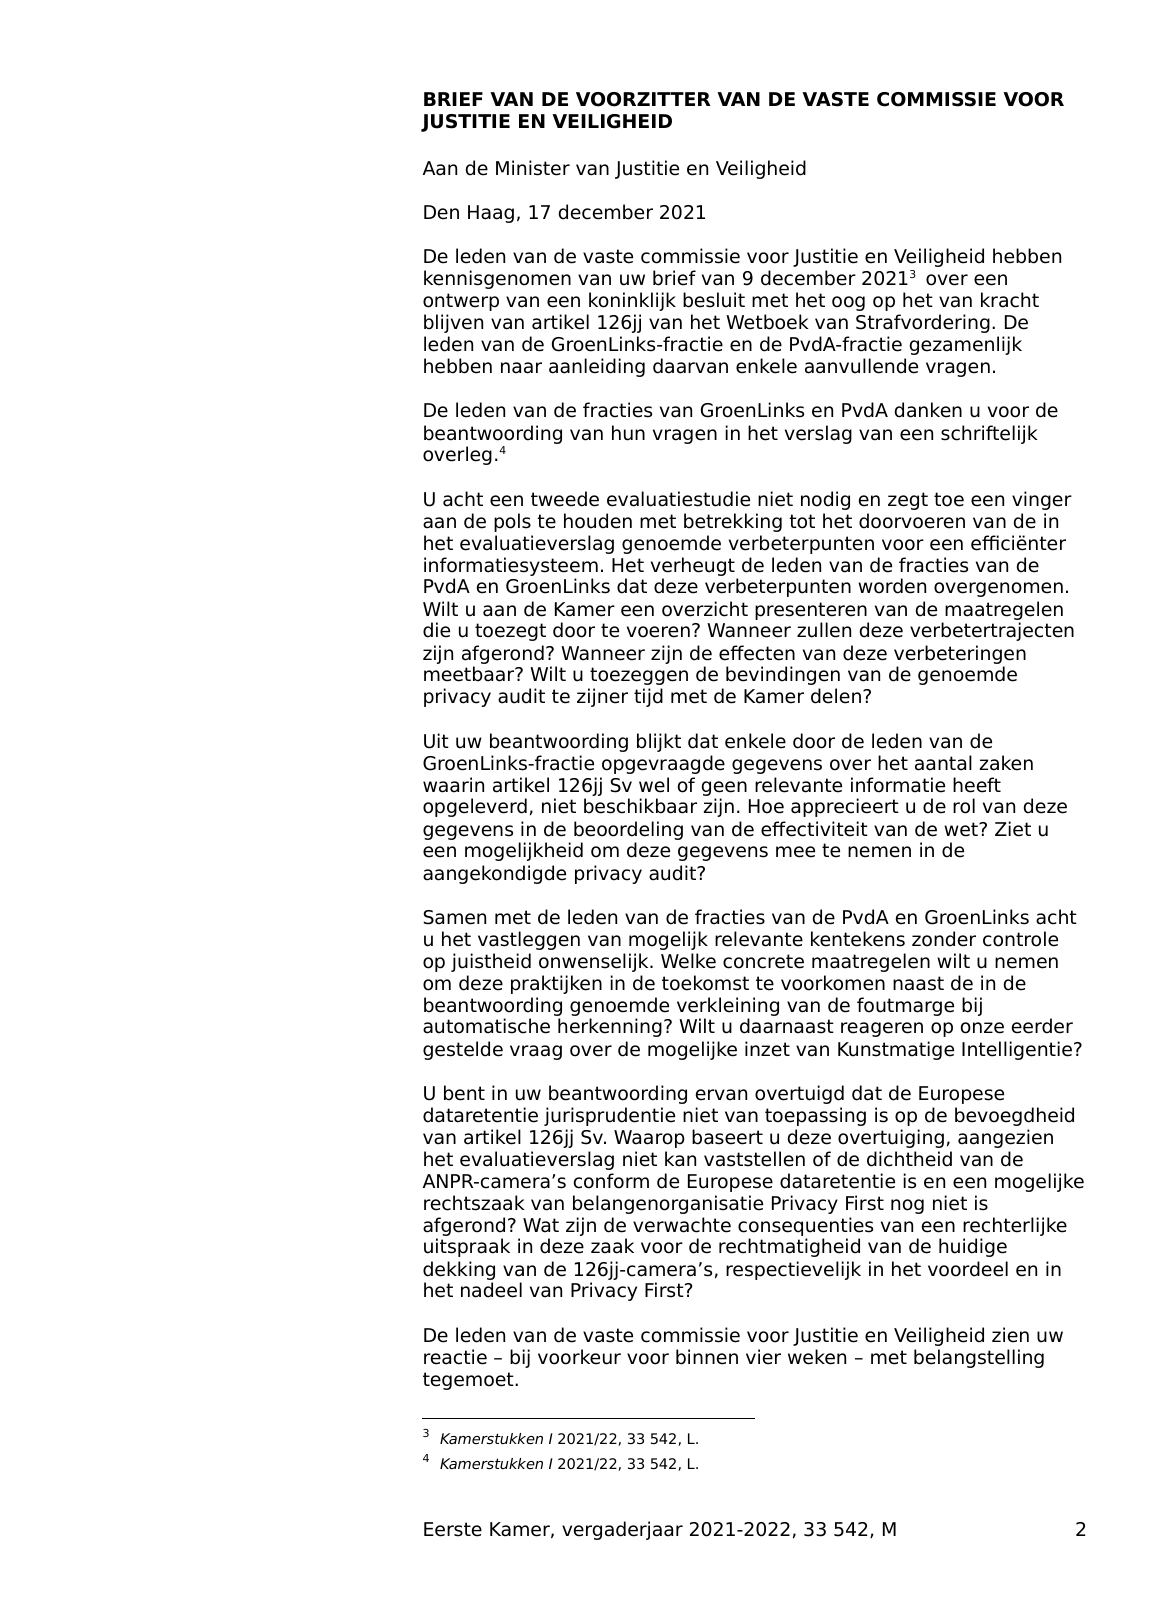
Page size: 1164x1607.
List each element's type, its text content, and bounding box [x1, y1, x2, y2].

text De leden van de fracties van GroenLinks en PvdA danken u voor de beantwoording van hun vragen in het verslag van een schriftelijk overleg. [422, 400, 1087, 466]
text Kamerstukken I 2021/22, 33 542, L. [422, 1452, 1087, 1474]
text Uit uw beantwoording blijkt dat enkele door de leden van de GroenLinks-fractie opgevraagde gegevens over het aantal zaken waarin artikel 126jj Sv wel of geen relevante informatie heeft opgeleverd, niet beschikbaar zijn. Hoe apprecieert u de rol van deze gegevens in de beoordeling van de effectiviteit van de wet? Ziet u een mogelijkheid om deze gegevens mee te nemen in de aangekondigde privacy audit? [422, 731, 1087, 884]
text De leden van de vaste commissie voor Justitie en Veiligheid zien uw reactie – bij voorkeur voor binnen vier weken – met belangstelling tegemoet. [422, 1324, 1087, 1391]
text Kamerstukken I 2021/22, 33 542, L. [422, 1427, 1087, 1449]
text Samen met de leden van de fracties van de PvdA en GroenLinks acht u het vastleggen van mogelijk relevante kentekens zonder controle op juistheid onwenselijk. Welke concrete maatregelen wilt u nemen om deze praktijken in de toekomst te voorkomen naast de in de beantwoording genoemde verkleining van de foutmarge bij automatische herkenning? Wilt u daarnaast reageren op onze eerder gestelde vraag over de mogelijke inzet van Kunstmatige Intelligentie? [422, 907, 1087, 1060]
text U acht een tweede evaluatiestudie niet nodig en zegt toe een vinger aan de pols te houden met betrekking tot het doorvoeren van de in het evaluatieverslag genoemde verbeterpunten voor een efficiënter informatiesysteem. Het verheugt de leden van de fracties van de PvdA en GroenLinks dat deze verbeterpunten worden overgenomen. Wilt u aan de Kamer een overzicht presenteren van de maatregelen die u toezegt door te voeren? Wanneer zullen deze verbetertrajecten zijn afgerond? Wanneer zijn de effecten van deze verbeteringen meetbaar? Wilt u toezeggen de bevindingen van de genoemde privacy audit te zijner tijd met de Kamer delen? [422, 488, 1087, 708]
text U bent in uw beantwoording ervan overtuigd dat de Europese dataretentie jurisprudentie niet van toepassing is op de bevoegdheid van artikel 126jj Sv. Waarop baseert u deze overtuiging, aangezien het evaluatieverslag niet kan vaststellen of de dichtheid van de ANPR-camera’s conform de Europese dataretentie is en een mogelijke rechtszaak van belangenorganisatie Privacy First nog niet is afgerond? Wat zijn de verwachte consequenties van een rechterlijke uitspraak in deze zaak voor de rechtmatigheid van de huidige dekking van de 126jj-camera’s, respectievelijk in het voordeel en in het nadeel van Privacy First? [422, 1083, 1087, 1302]
text De leden van de vaste commissie voor Justitie en Veiligheid hebben kennisgenomen van uw brief van 9 december 2021 over een ontwerp van een koninklijk besluit met het oog op het van kracht blijven van artikel 126jj van het Wetboek van Strafvordering. De leden van de GroenLinks-fractie en de PvdA-fractie gezamenlijk hebben naar aanleiding daarvan enkele aanvullende vragen. [422, 246, 1087, 378]
subtitle BRIEF VAN DE VOORZITTER VAN DE VASTE COMMISSIE VOOR JUSTITIE EN VEILIGHEID [422, 89, 1087, 133]
text Aan de Minister van Justitie en Veiligheid [422, 158, 1087, 180]
text Den Haag, 17 december 2021 [422, 202, 1087, 224]
